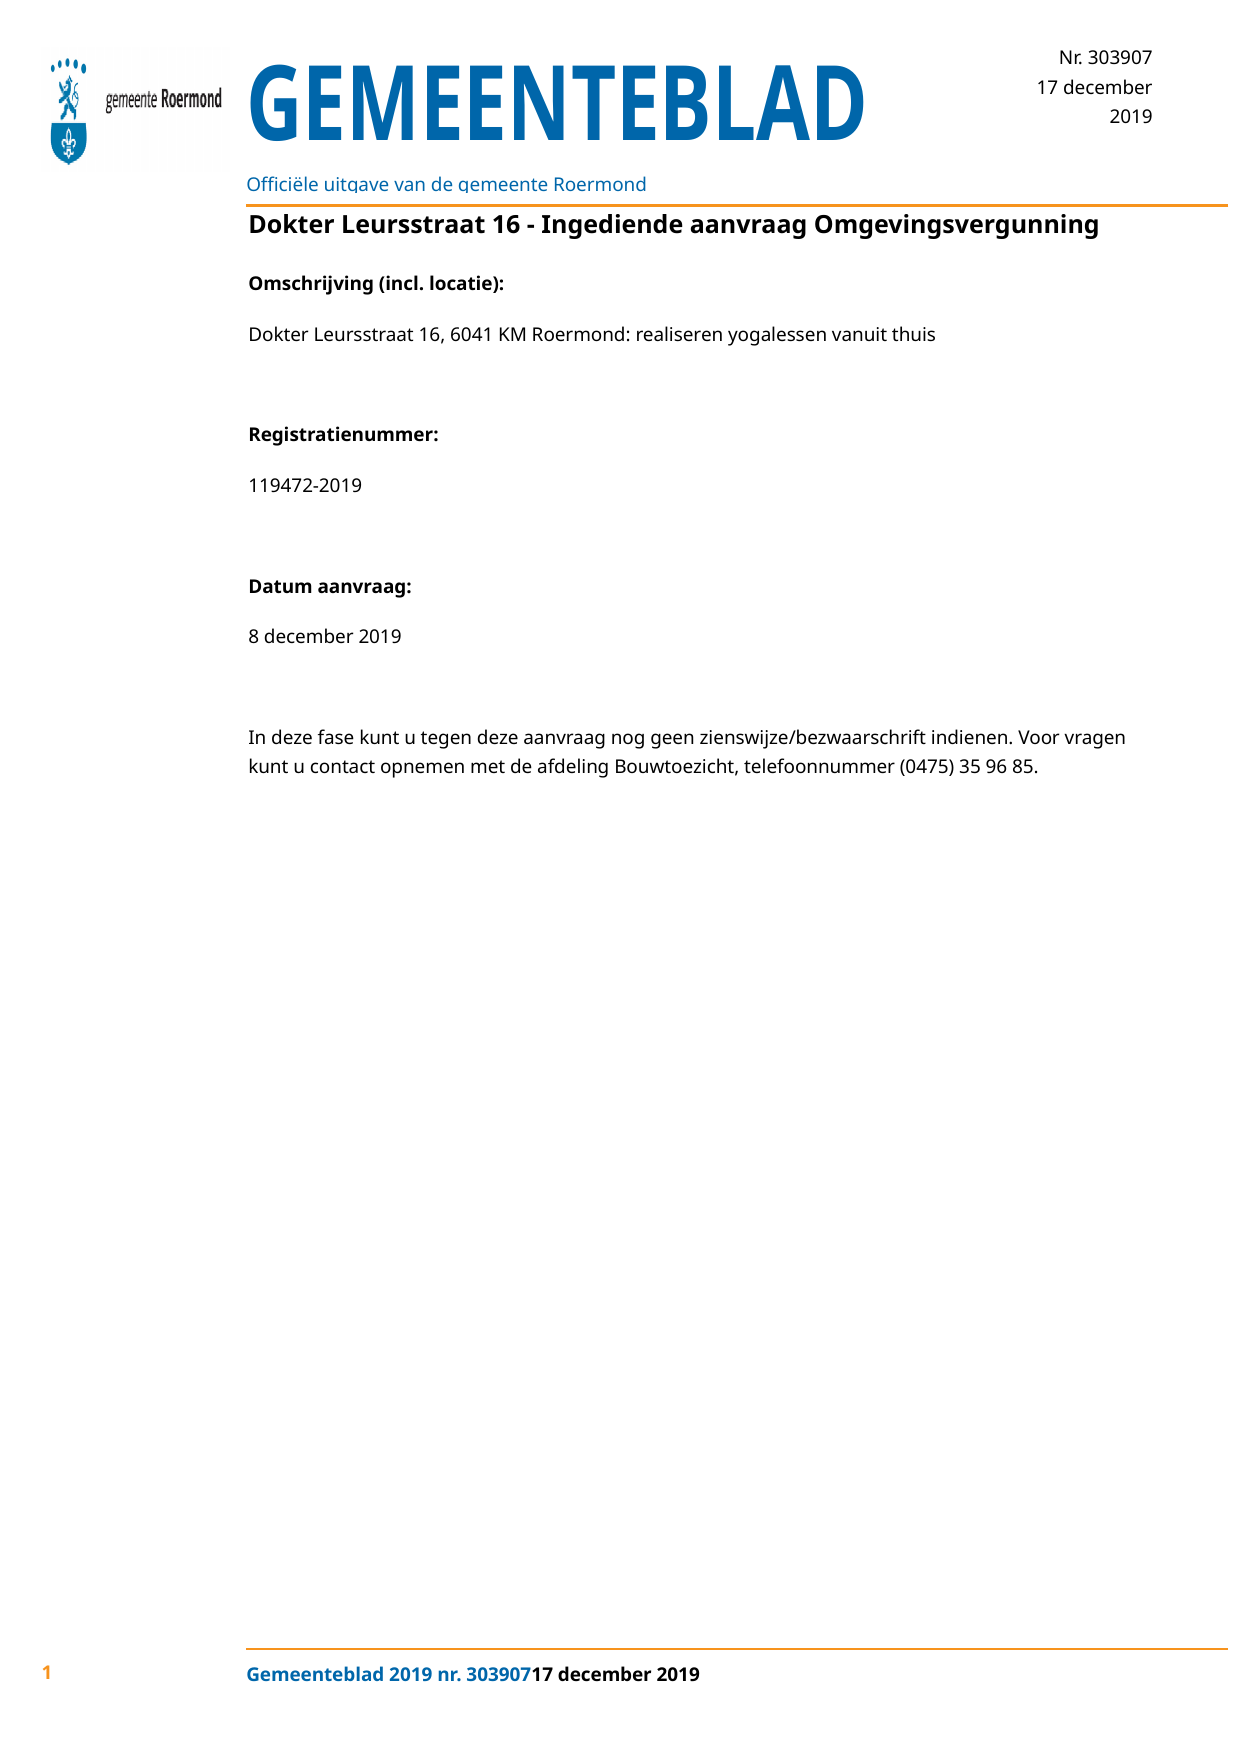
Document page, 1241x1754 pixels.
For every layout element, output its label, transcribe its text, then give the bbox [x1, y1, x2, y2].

text 119472-2019 [248, 472, 1152, 498]
text Registratienummer: [248, 422, 1152, 447]
text Datum aanvraag: [248, 573, 1152, 598]
text Omschrijving (incl. locatie): [248, 270, 1152, 296]
picture [41, 47, 231, 172]
text In deze fase kunt u tegen deze aanvraag nog geen zienswijze/bezwaarschrift indienen. Voor vragen kunt u contact opnemen met de afdeling Bouwtoezicht, telefoonnummer (0475) 35 96 85. [248, 724, 1152, 779]
text Dokter Leursstraat 16, 6041 KM Roermond: realiseren yogalessen vanuit thuis [248, 321, 1152, 346]
text 8 december 2019 [248, 623, 1152, 649]
text Dokter Leursstraat 16 - Ingediende aanvraag Omgevingsvergunning [248, 207, 1152, 241]
